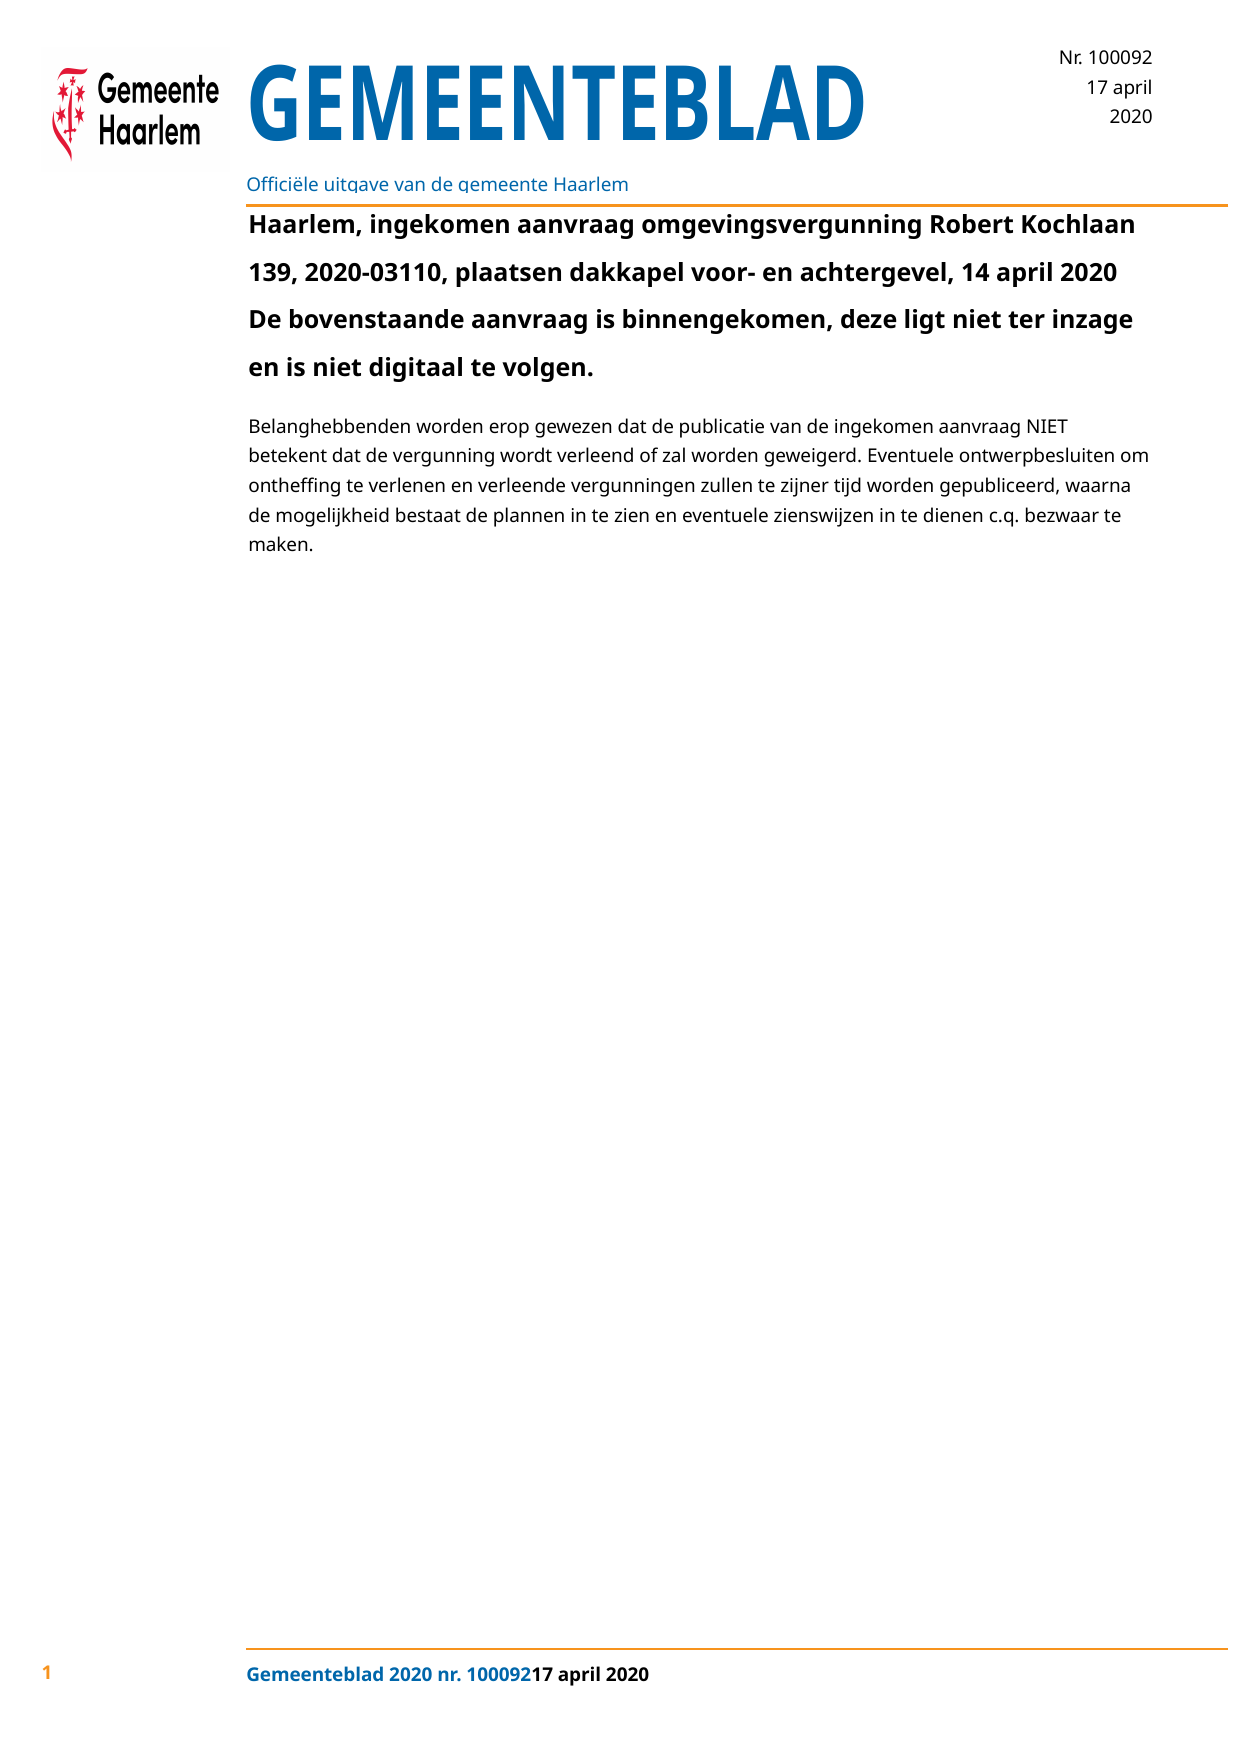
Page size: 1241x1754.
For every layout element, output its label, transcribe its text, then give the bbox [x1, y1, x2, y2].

text Haarlem, ingekomen aanvraag omgevingsvergunning Robert Kochlaan 139, 2020-03110, plaatsen dakkapel voor- en achtergevel, 14 april 2020 De bovenstaande aanvraag is binnengekomen, deze ligt niet ter inzage en is niet digitaal te volgen. [248, 207, 1152, 384]
text Belanghebbenden worden erop gewezen dat de publicatie van de ingekomen aanvraag NIET betekent dat de vergunning wordt verleend of zal worden geweigerd. Eventuele ontwerpbesluiten om ontheffing te verlenen en verleende vergunningen zullen te zijner tijd worden gepubliceerd, waarna de mogelijkheid bestaat de plannen in te zien en eventuele zienswijzen in te dienen c.q. bezwaar te maken. [248, 413, 1152, 557]
picture [41, 47, 231, 172]
